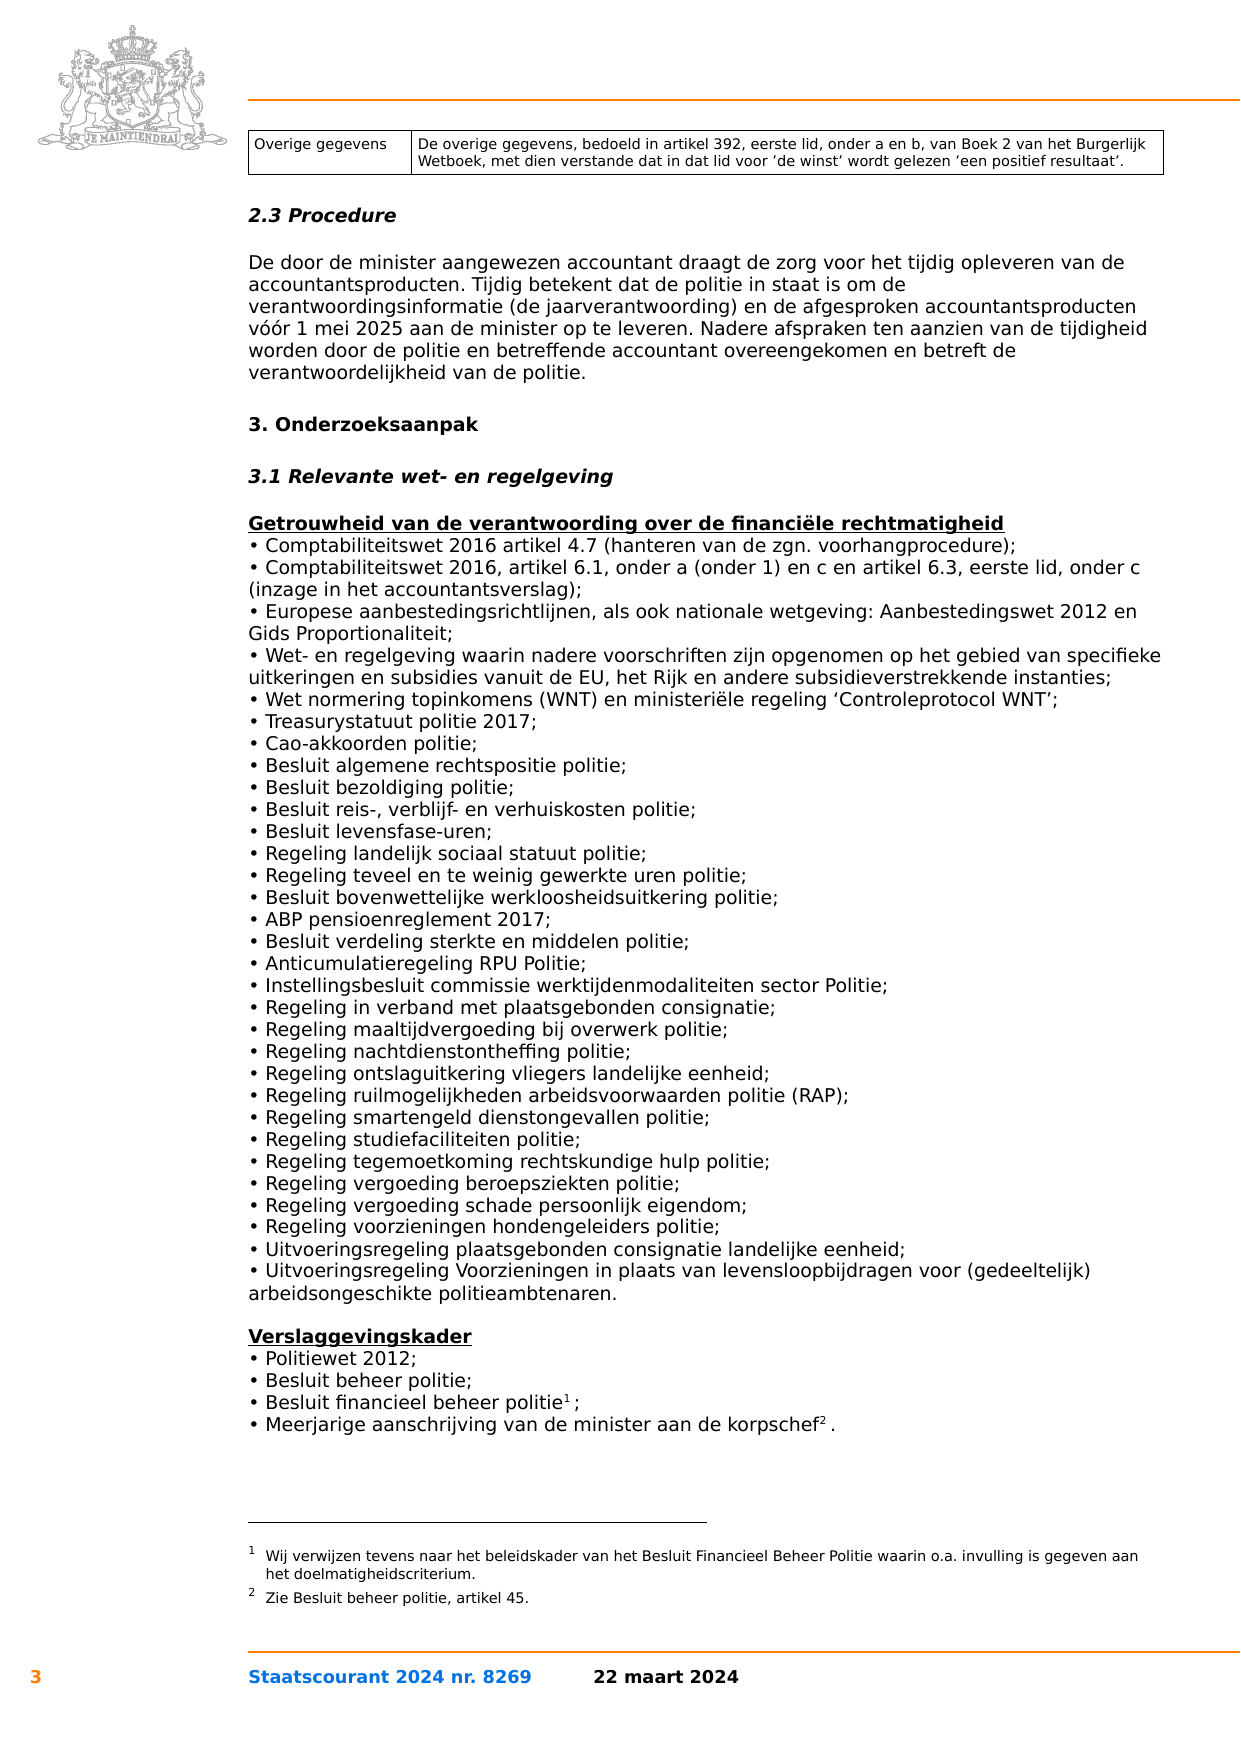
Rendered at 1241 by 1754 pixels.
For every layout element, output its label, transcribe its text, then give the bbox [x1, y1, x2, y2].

text • Regeling smartengeld dienstongevallen politie; [248, 1107, 1163, 1128]
text • Regeling ontslaguitkering vliegers landelijke eenheid; [248, 1063, 1163, 1084]
table_cell De overige gegevens, bedoeld in artikel 392, eerste lid, onder a en b, van Boek 2 van het Burgerlijk Wetboek, met dien verstande dat in dat lid voor ’de winst’ wordt gelezen ’een positief resultaat’. [412, 131, 1163, 174]
text • Regeling in verband met plaatsgebonden consignatie; [248, 997, 1163, 1019]
text • Regeling tegemoetkoming rechtskundige hulp politie; [248, 1151, 1163, 1172]
subtitle 3.1 Relevante wet- en regelgeving [248, 466, 1163, 488]
text • Besluit algemene rechtspositie politie; [248, 755, 1163, 777]
text • ABP pensioenreglement 2017; [248, 909, 1163, 931]
text • Europese aanbestedingsrichtlijnen, als ook nationale wetgeving: Aanbestedingswet 2012 en Gids Proportionaliteit; [248, 601, 1163, 645]
text • Comptabiliteitswet 2016 artikel 4.7 (hanteren van de zgn. voorhangprocedure); [248, 535, 1163, 557]
text • Besluit bezoldiging politie; [248, 777, 1163, 799]
text • Regeling vergoeding beroepsziekten politie; [248, 1172, 1163, 1194]
text • Besluit reis-, verblijf- en verhuiskosten politie; [248, 799, 1163, 821]
text • Regeling studiefaciliteiten politie; [248, 1128, 1163, 1151]
text Zie Besluit beheer politie, artikel 45. [248, 1586, 1163, 1608]
subtitle Getrouwheid van de verantwoording over de financiële rechtmatigheid [248, 513, 1163, 535]
text • Besluit bovenwettelijke werkloosheidsuitkering politie; [248, 887, 1163, 909]
text • Wet- en regelgeving waarin nadere voorschriften zijn opgenomen op het gebied van specifieke uitkeringen en subsidies vanuit de EU, het Rijk en andere subsidieverstrekkende instanties; [248, 645, 1163, 689]
text De door de minister aangewezen accountant draagt de zorg voor het tijdig opleveren van de accountantsproducten. Tijdig betekent dat de politie in staat is om de verantwoordingsinformatie (de jaarverantwoording) en de afgesproken accountantsproducten vóór 1 mei 2025 aan de minister op te leveren. Nadere afspraken ten aanzien van de tijdigheid worden door de politie en betreffende accountant overeengekomen en betreft de verantwoordelijkheid van de politie. [248, 252, 1163, 384]
text • Uitvoeringsregeling Voorzieningen in plaats van levensloopbijdragen voor (gedeeltelijk) arbeidsongeschikte politieambtenaren. [248, 1260, 1163, 1304]
text • Besluit financieel beheer politie; [248, 1392, 1163, 1414]
text • Anticumulatieregeling RPU Politie; [248, 953, 1163, 975]
text • Meerjarige aanschrijving van de minister aan de korpschef. [248, 1414, 1163, 1436]
text • Regeling nachtdienstontheffing politie; [248, 1041, 1163, 1063]
text • Besluit beheer politie; [248, 1370, 1163, 1392]
text • Regeling vergoeding schade persoonlijk eigendom; [248, 1194, 1163, 1216]
text Wij verwijzen tevens naar het beleidskader van het Besluit Financieel Beheer Politie waarin o.a. invulling is gegeven aan het doelmatigheidscriterium. [248, 1544, 1163, 1583]
subtitle 3. Onderzoeksaanpak [248, 414, 1163, 436]
subtitle 2.3 Procedure [248, 205, 1163, 227]
text • Politiewet 2012; [248, 1348, 1163, 1370]
subtitle Verslaggevingskader [248, 1326, 1163, 1348]
text • Besluit verdeling sterkte en middelen politie; [248, 931, 1163, 953]
text • Cao-akkoorden politie; [248, 733, 1163, 755]
text • Comptabiliteitswet 2016, artikel 6.1, onder a (onder 1) en c en artikel 6.3, eerste lid, onder c (inzage in het accountantsverslag); [248, 557, 1163, 601]
text • Regeling voorzieningen hondengeleiders politie; [248, 1216, 1163, 1238]
text • Treasurystatuut politie 2017; [248, 711, 1163, 733]
picture [38, 25, 227, 150]
text • Besluit levensfase-uren; [248, 821, 1163, 843]
text • Regeling landelijk sociaal statuut politie; [248, 843, 1163, 865]
text • Uitvoeringsregeling plaatsgebonden consignatie landelijke eenheid; [248, 1238, 1163, 1260]
text • Regeling teveel en te weinig gewerkte uren politie; [248, 865, 1163, 887]
table_cell Overige gegevens [249, 131, 411, 174]
text • Regeling maaltijdvergoeding bij overwerk politie; [248, 1019, 1163, 1041]
text • Regeling ruilmogelijkheden arbeidsvoorwaarden politie (RAP); [248, 1084, 1163, 1107]
text • Wet normering topinkomens (WNT) en ministeriële regeling ‘Controleprotocol WNT’; [248, 689, 1163, 711]
text • Instellingsbesluit commissie werktijdenmodaliteiten sector Politie; [248, 975, 1163, 997]
